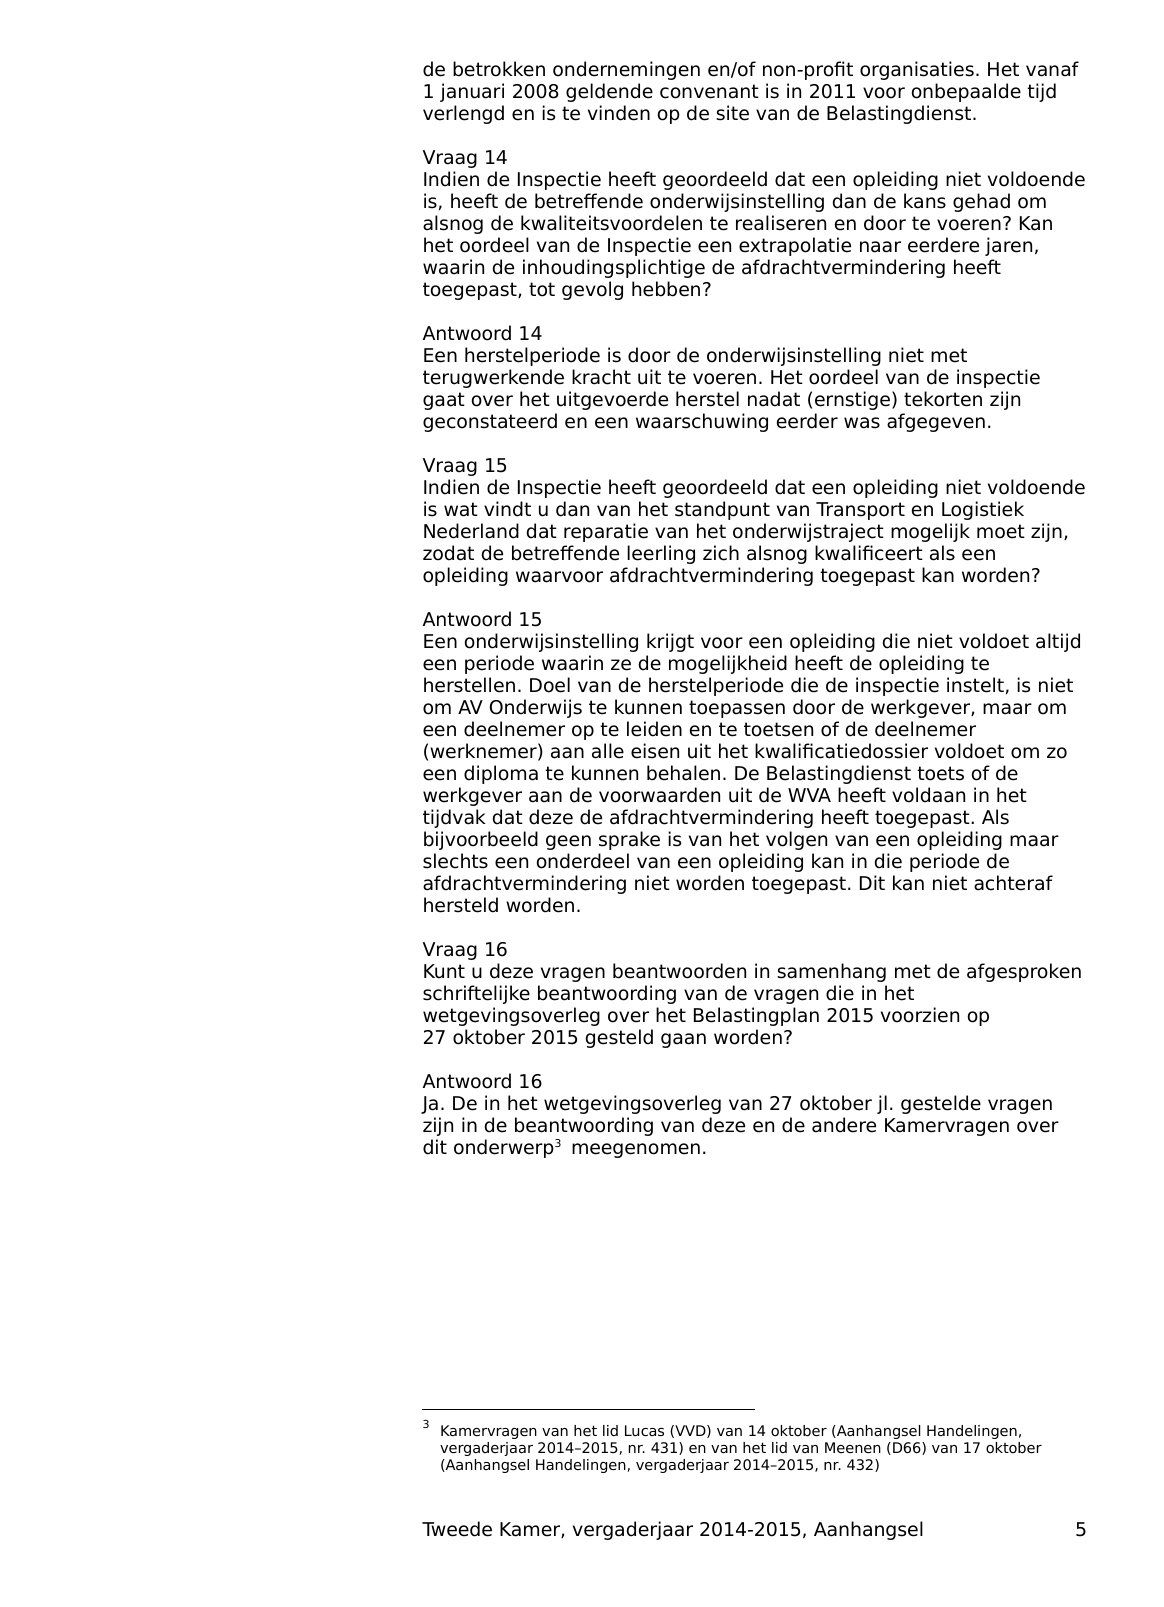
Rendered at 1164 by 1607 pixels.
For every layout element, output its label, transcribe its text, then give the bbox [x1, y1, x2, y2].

text Vraag 14 [422, 147, 1087, 169]
text Antwoord 15 [422, 609, 1087, 631]
text Indien de Inspectie heeft geoordeeld dat een opleiding niet voldoende is, heeft de betreffende onderwijsinstelling dan de kans gehad om alsnog de kwaliteitsvoordelen te realiseren en door te voeren? Kan het oordeel van de Inspectie een extrapolatie naar eerdere jaren, waarin de inhoudingsplichtige de afdrachtvermindering heeft toegepast, tot gevolg hebben? [422, 169, 1087, 301]
text Een herstelperiode is door de onderwijsinstelling niet met terugwerkende kracht uit te voeren. Het oordeel van de inspectie gaat over het uitgevoerde herstel nadat (ernstige) tekorten zijn geconstateerd en een waarschuwing eerder was afgegeven. [422, 345, 1087, 433]
text Kamervragen van het lid Lucas (VVD) van 14 oktober (Aanhangsel Handelingen, vergaderjaar 2014–2015, nr. 431) en van het lid van Meenen (D66) van 17 oktober (Aanhangsel Handelingen, vergaderjaar 2014–2015, nr. 432) [422, 1418, 1087, 1474]
text Antwoord 14 [422, 323, 1087, 345]
text Antwoord 16 [422, 1071, 1087, 1093]
text Indien de Inspectie heeft geoordeeld dat een opleiding niet voldoende is wat vindt u dan van het standpunt van Transport en Logistiek Nederland dat reparatie van het onderwijstraject mogelijk moet zijn, zodat de betreffende leerling zich alsnog kwalificeert als een opleiding waarvoor afdrachtvermindering toegepast kan worden? [422, 477, 1087, 587]
text Vraag 16 [422, 939, 1087, 961]
text Ja. De in het wetgevingsoverleg van 27 oktober jl. gestelde vragen zijn in de beantwoording van deze en de andere Kamervragen over dit onderwerp meegenomen. [422, 1093, 1087, 1159]
text Vraag 15 [422, 455, 1087, 477]
text Een onderwijsinstelling krijgt voor een opleiding die niet voldoet altijd een periode waarin ze de mogelijkheid heeft de opleiding te herstellen. Doel van de herstelperiode die de inspectie instelt, is niet om AV Onderwijs te kunnen toepassen door de werkgever, maar om een deelnemer op te leiden en te toetsen of de deelnemer (werknemer) aan alle eisen uit het kwalificatiedossier voldoet om zo een diploma te kunnen behalen. De Belastingdienst toets of de werkgever aan de voorwaarden uit de WVA heeft voldaan in het tijdvak dat deze de afdrachtvermindering heeft toegepast. Als bijvoorbeeld geen sprake is van het volgen van een opleiding maar slechts een onderdeel van een opleiding kan in die periode de afdrachtvermindering niet worden toegepast. Dit kan niet achteraf hersteld worden. [422, 631, 1087, 917]
text de betrokken ondernemingen en/of non-profit organisaties. Het vanaf 1 januari 2008 geldende convenant is in 2011 voor onbepaalde tijd verlengd en is te vinden op de site van de Belastingdienst. [422, 59, 1087, 125]
text Kunt u deze vragen beantwoorden in samenhang met de afgesproken schriftelijke beantwoording van de vragen die in het wetgevingsoverleg over het Belastingplan 2015 voorzien op 27 oktober 2015 gesteld gaan worden? [422, 961, 1087, 1049]
